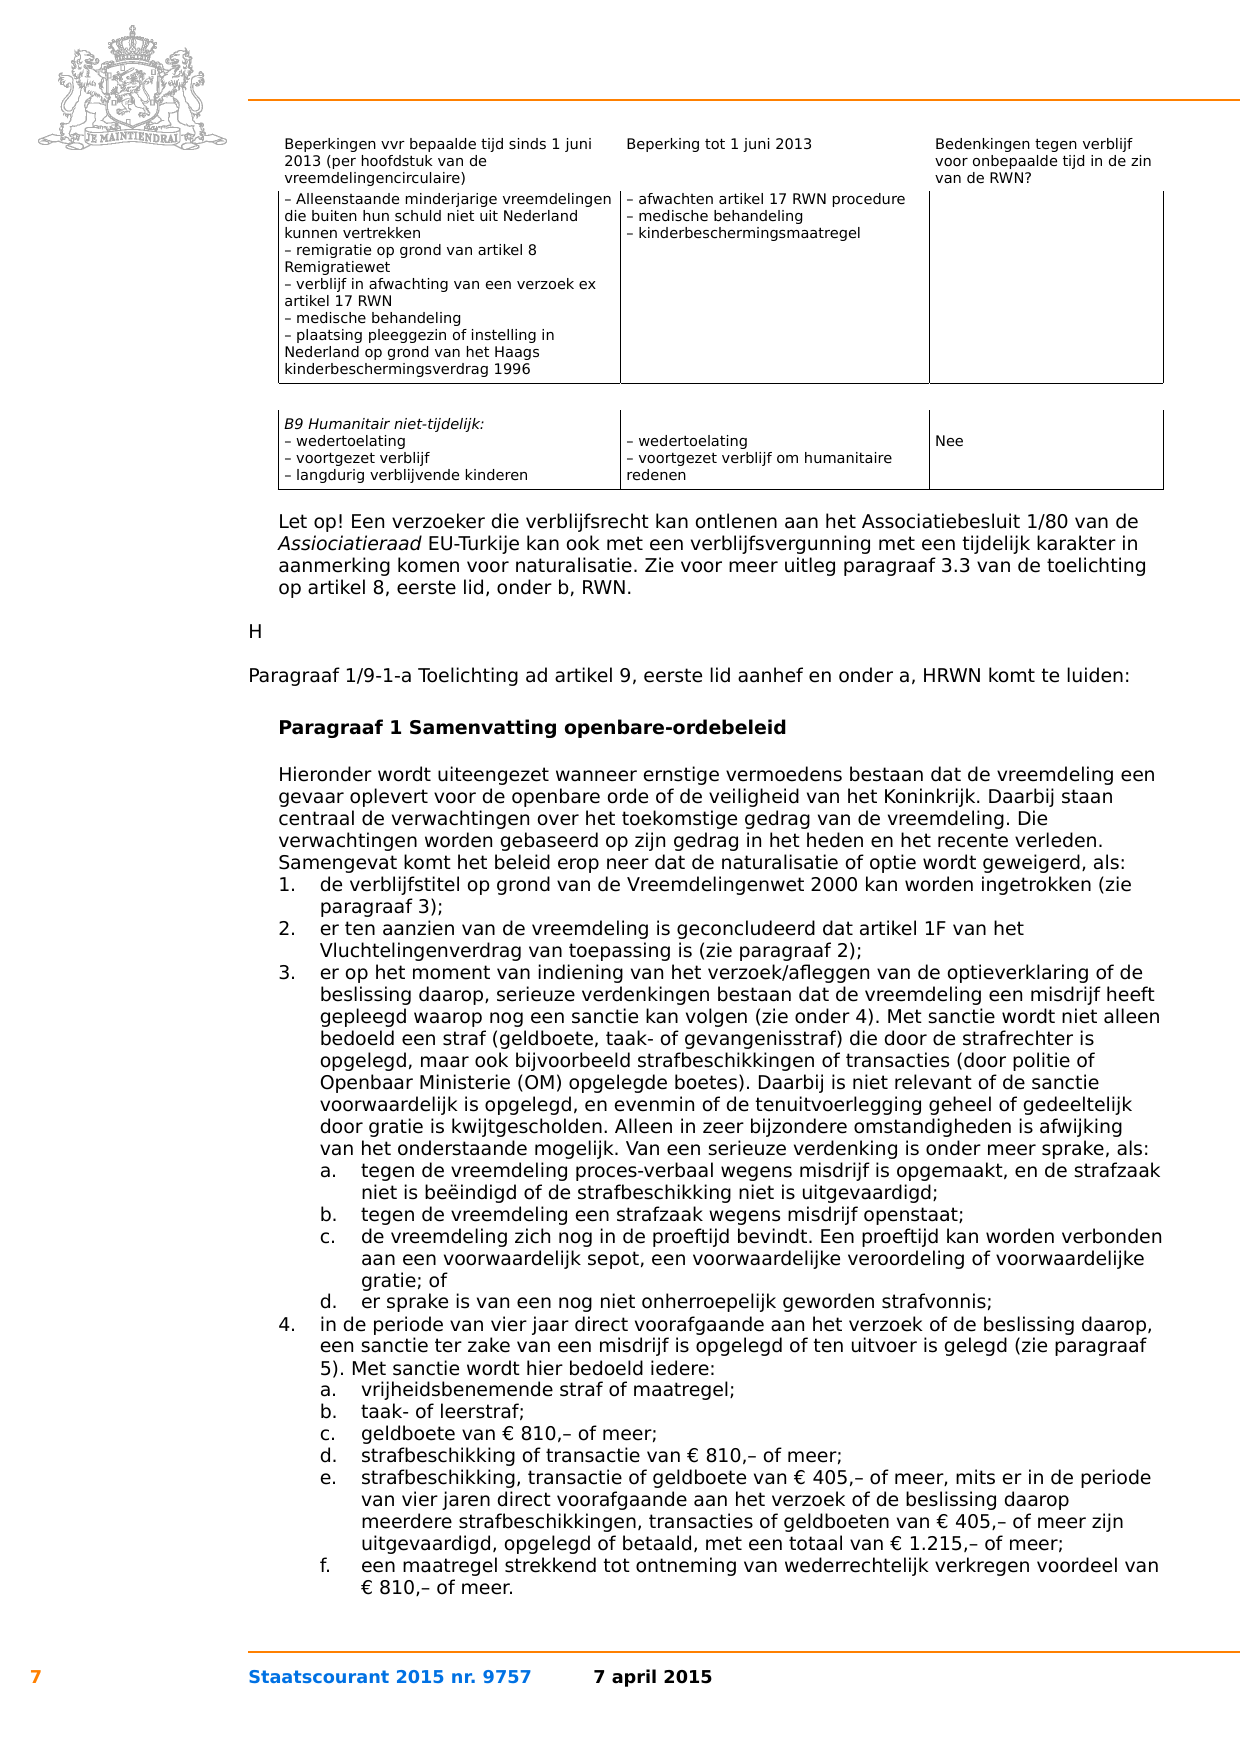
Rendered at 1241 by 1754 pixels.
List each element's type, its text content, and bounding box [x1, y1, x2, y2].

table_cell [621, 411, 929, 433]
text f. een maatregel strekkend tot ontneming van wederrechtelijk verkregen voordeel van € 810,– of meer. [319, 1555, 1163, 1599]
text d. strafbeschikking of transactie van € 810,– of meer; [319, 1445, 1163, 1467]
table_cell – Alleenstaande minderjarige vreemdelingen die buiten hun schuld niet uit Nederland kunnen vertrekken – remigratie op grond van artikel 8 Remigratiewet – verblijf in afwachting van een verzoek ex artikel 17 RWN – medische behandeling – plaatsing pleeggezin of instelling in Nederland op grond van het Haags kinderbeschermingsverdrag 1996 [279, 192, 620, 383]
text 1. de verblijfstitel op grond van de Vreemdelingenwet 2000 kan worden ingetrokken (zie paragraaf 3); [278, 874, 1163, 918]
text 4. in de periode van vier jaar direct voorafgaande aan het verzoek of de beslissing daarop, een sanctie ter zake van een misdrijf is opgelegd of ten uitvoer is gelegd (zie paragraaf 5). Met sanctie wordt hier bedoeld iedere: [278, 1313, 1163, 1379]
text H [248, 621, 1163, 643]
table_header Beperking tot 1 juni 2013 [621, 131, 929, 191]
text Let op! Een verzoeker die verblijfsrecht kan ontlenen aan het Associatiebesluit 1/80 van de Assiociatieraad EU-Turkije kan ook met een verblijfsvergunning met een tijdelijk karakter in aanmerking komen voor naturalisatie. Zie voor meer uitleg paragraaf 3.3 van de toelichting op artikel 8, eerste lid, onder b, RWN. [278, 511, 1163, 599]
text Paragraaf 1/9-1-a Toelichting ad artikel 9, eerste lid aanhef en onder a, HRWN komt te luiden: [248, 665, 1163, 687]
table_cell – wedertoelating – voortgezet verblijf om humanitaire redenen [621, 433, 929, 488]
table_cell [930, 411, 1163, 433]
table_cell [621, 384, 929, 410]
text d. er sprake is van een nog niet onherroepelijk geworden strafvonnis; [319, 1291, 1163, 1313]
table_header Beperkingen vvr bepaalde tijd sinds 1 juni 2013 (per hoofdstuk van de vreemdelingencirculaire) [279, 131, 620, 191]
table_header Bedenkingen tegen verblijf voor onbepaalde tijd in de zin van de RWN? [930, 131, 1163, 191]
picture [38, 25, 227, 150]
text 2. er ten aanzien van de vreemdeling is geconcludeerd dat artikel 1F van het Vluchtelingenverdrag van toepassing is (zie paragraaf 2); [278, 918, 1163, 962]
table_cell Nee [930, 433, 1163, 488]
text 3. er op het moment van indiening van het verzoek/afleggen van de optieverklaring of de beslissing daarop, serieuze verdenkingen bestaan dat de vreemdeling een misdrijf heeft gepleegd waarop nog een sanctie kan volgen (zie onder 4). Met sanctie wordt niet alleen bedoeld een straf (geldboete, taak- of gevangenisstraf) die door de strafrechter is opgelegd, maar ook bijvoorbeeld strafbeschikkingen of transacties (door politie of Openbaar Ministerie (OM) opgelegde boetes). Daarbij is niet relevant of de sanctie voorwaardelijk is opgelegd, en evenmin of de tenuitvoerlegging geheel of gedeeltelijk door gratie is kwijtgescholden. Alleen in zeer bijzondere omstandigheden is afwijking van het onderstaande mogelijk. Van een serieuze verdenking is onder meer sprake, als: [278, 962, 1163, 1159]
text b. taak- of leerstraf; [319, 1401, 1163, 1423]
text e. strafbeschikking, transactie of geldboete van € 405,– of meer, mits er in de periode van vier jaren direct voorafgaande aan het verzoek of de beslissing daarop meerdere strafbeschikkingen, transacties of geldboeten van € 405,– of meer zijn uitgevaardigd, opgelegd of betaald, met een totaal van € 1.215,– of meer; [319, 1467, 1163, 1555]
subtitle Paragraaf 1 Samenvatting openbare-ordebeleid [278, 717, 1163, 739]
text Hieronder wordt uiteengezet wanneer ernstige vermoedens bestaan dat de vreemdeling een gevaar oplevert voor de openbare orde of de veiligheid van het Koninkrijk. Daarbij staan centraal de verwachtingen over het toekomstige gedrag van de vreemdeling. Die verwachtingen worden gebaseerd op zijn gedrag in het heden en het recente verleden. Samengevat komt het beleid erop neer dat de naturalisatie of optie wordt geweigerd, als: [278, 764, 1163, 874]
table_cell [279, 384, 620, 410]
text b. tegen de vreemdeling een strafzaak wegens misdrijf openstaat; [319, 1203, 1163, 1226]
table_cell – afwachten artikel 17 RWN procedure – medische behandeling – kinderbeschermingsmaatregel [621, 192, 929, 383]
table_cell B9 Humanitair niet-tijdelijk: [279, 411, 620, 433]
table_cell – wedertoelating – voortgezet verblijf – langdurig verblijvende kinderen [279, 433, 620, 488]
text c. geldboete van € 810,– of meer; [319, 1423, 1163, 1445]
table_cell [930, 192, 1163, 383]
table_cell [930, 384, 1163, 410]
text a. tegen de vreemdeling proces-verbaal wegens misdrijf is opgemaakt, en de strafzaak niet is beëindigd of de strafbeschikking niet is uitgevaardigd; [319, 1159, 1163, 1203]
text a. vrijheidsbenemende straf of maatregel; [319, 1379, 1163, 1401]
text c. de vreemdeling zich nog in de proeftijd bevindt. Een proeftijd kan worden verbonden aan een voorwaardelijk sepot, een voorwaardelijke veroordeling of voorwaardelijke gratie; of [319, 1226, 1163, 1291]
